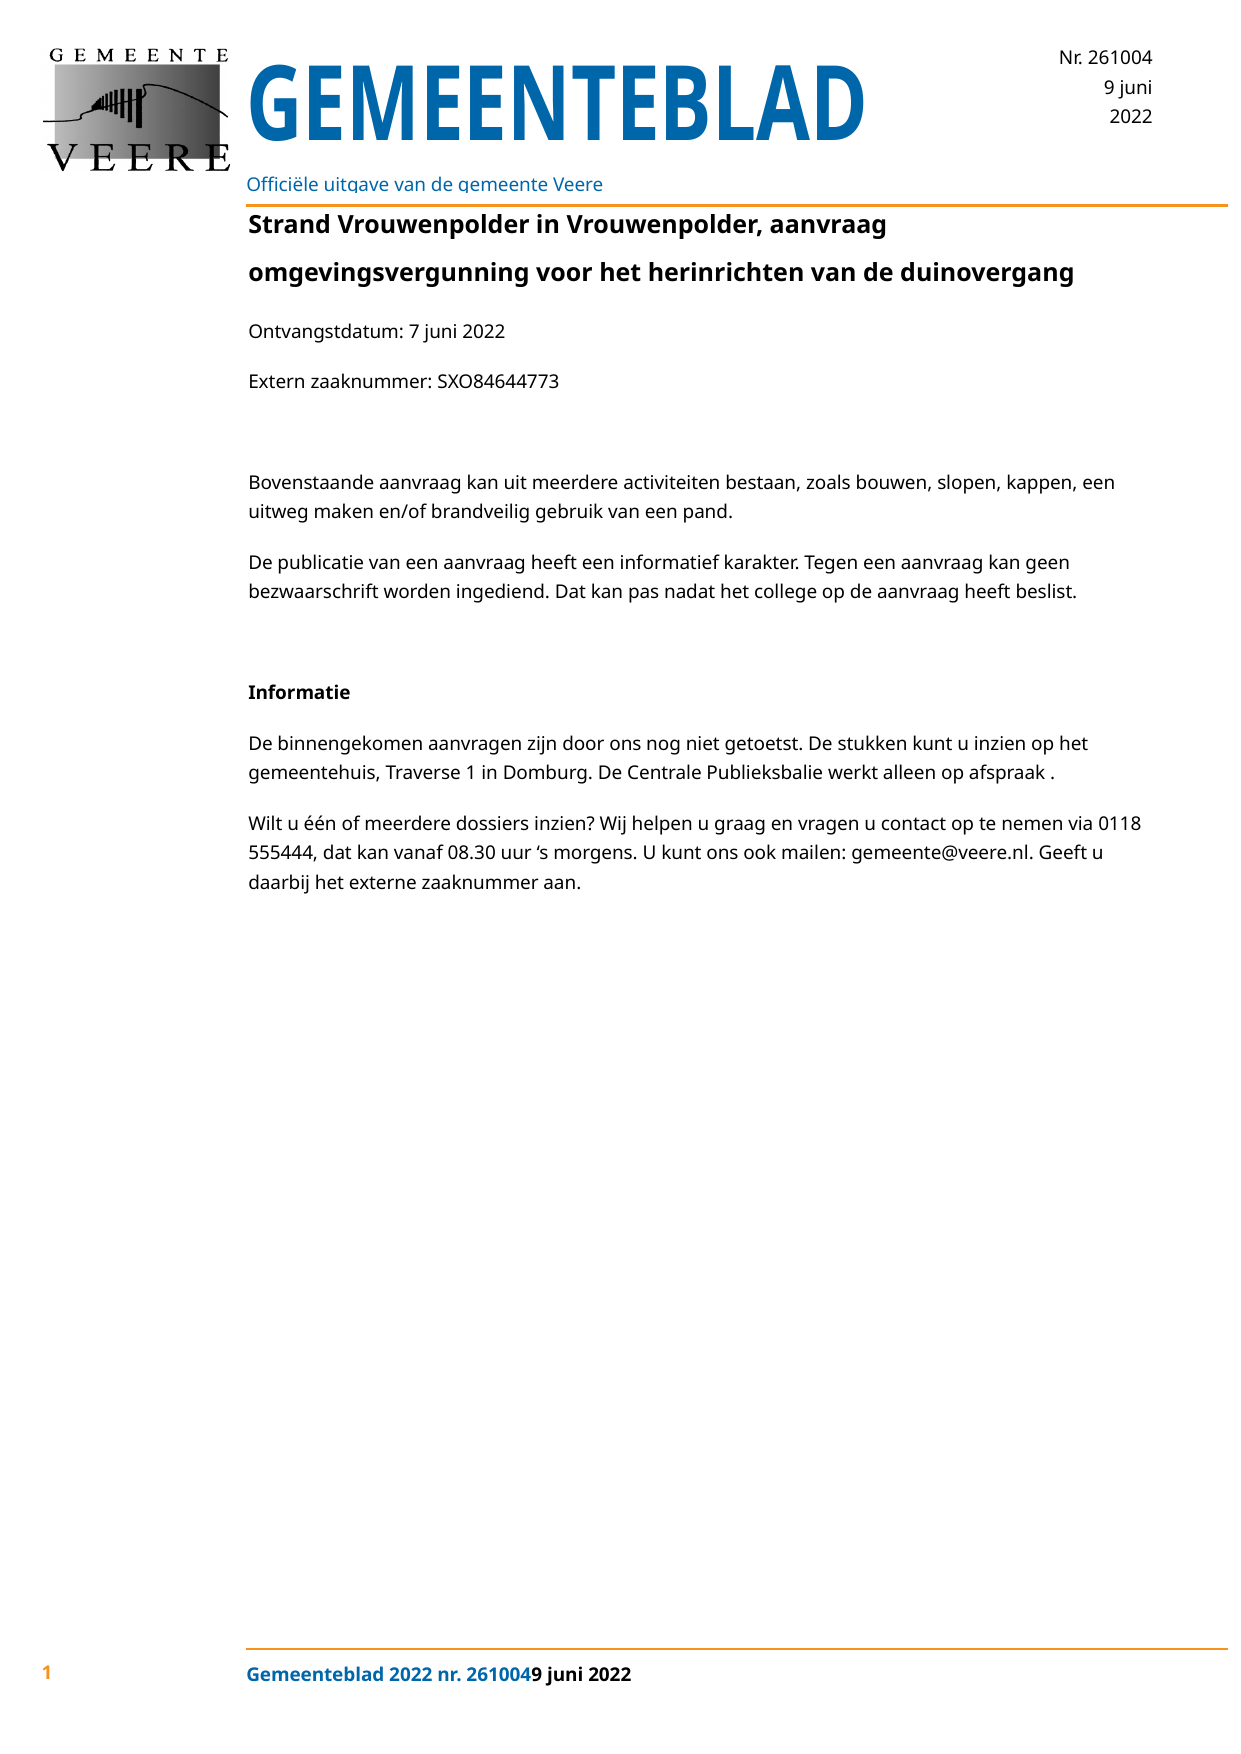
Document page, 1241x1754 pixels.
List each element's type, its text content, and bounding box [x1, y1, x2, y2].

picture [41, 47, 231, 172]
text Wilt u één of meerdere dossiers inzien? Wij helpen u graag en vragen u contact op te nemen via 0118 555444, dat kan vanaf 08.30 uur ‘s morgens. U kunt ons ook mailen: gemeente@veere.nl. Geeft u daarbij het externe zaaknummer aan. [248, 810, 1152, 895]
text Strand Vrouwenpolder in Vrouwenpolder, aanvraag omgevingsvergunning voor het herinrichten van de duinovergang [248, 207, 1152, 288]
text Extern zaaknummer: SXO84644773 [248, 368, 1152, 394]
text De binnengekomen aanvragen zijn door ons nog niet getoetst. De stukken kunt u inzien op het gemeentehuis, Traverse 1 in Domburg. De Centrale Publieksbalie werkt alleen op afspraak . [248, 730, 1152, 785]
text Informatie [248, 679, 1152, 705]
text De publicatie van een aanvraag heeft een informatief karakter. Tegen een aanvraag kan geen bezwaarschrift worden ingediend. Dat kan pas nadat het college op de aanvraag heeft beslist. [248, 549, 1152, 604]
text Bovenstaande aanvraag kan uit meerdere activiteiten bestaan, zoals bouwen, slopen, kappen, een uitweg maken en/of brandveilig gebruik van een pand. [248, 469, 1152, 524]
text Ontvangstdatum: 7 juni 2022 [248, 318, 1152, 344]
